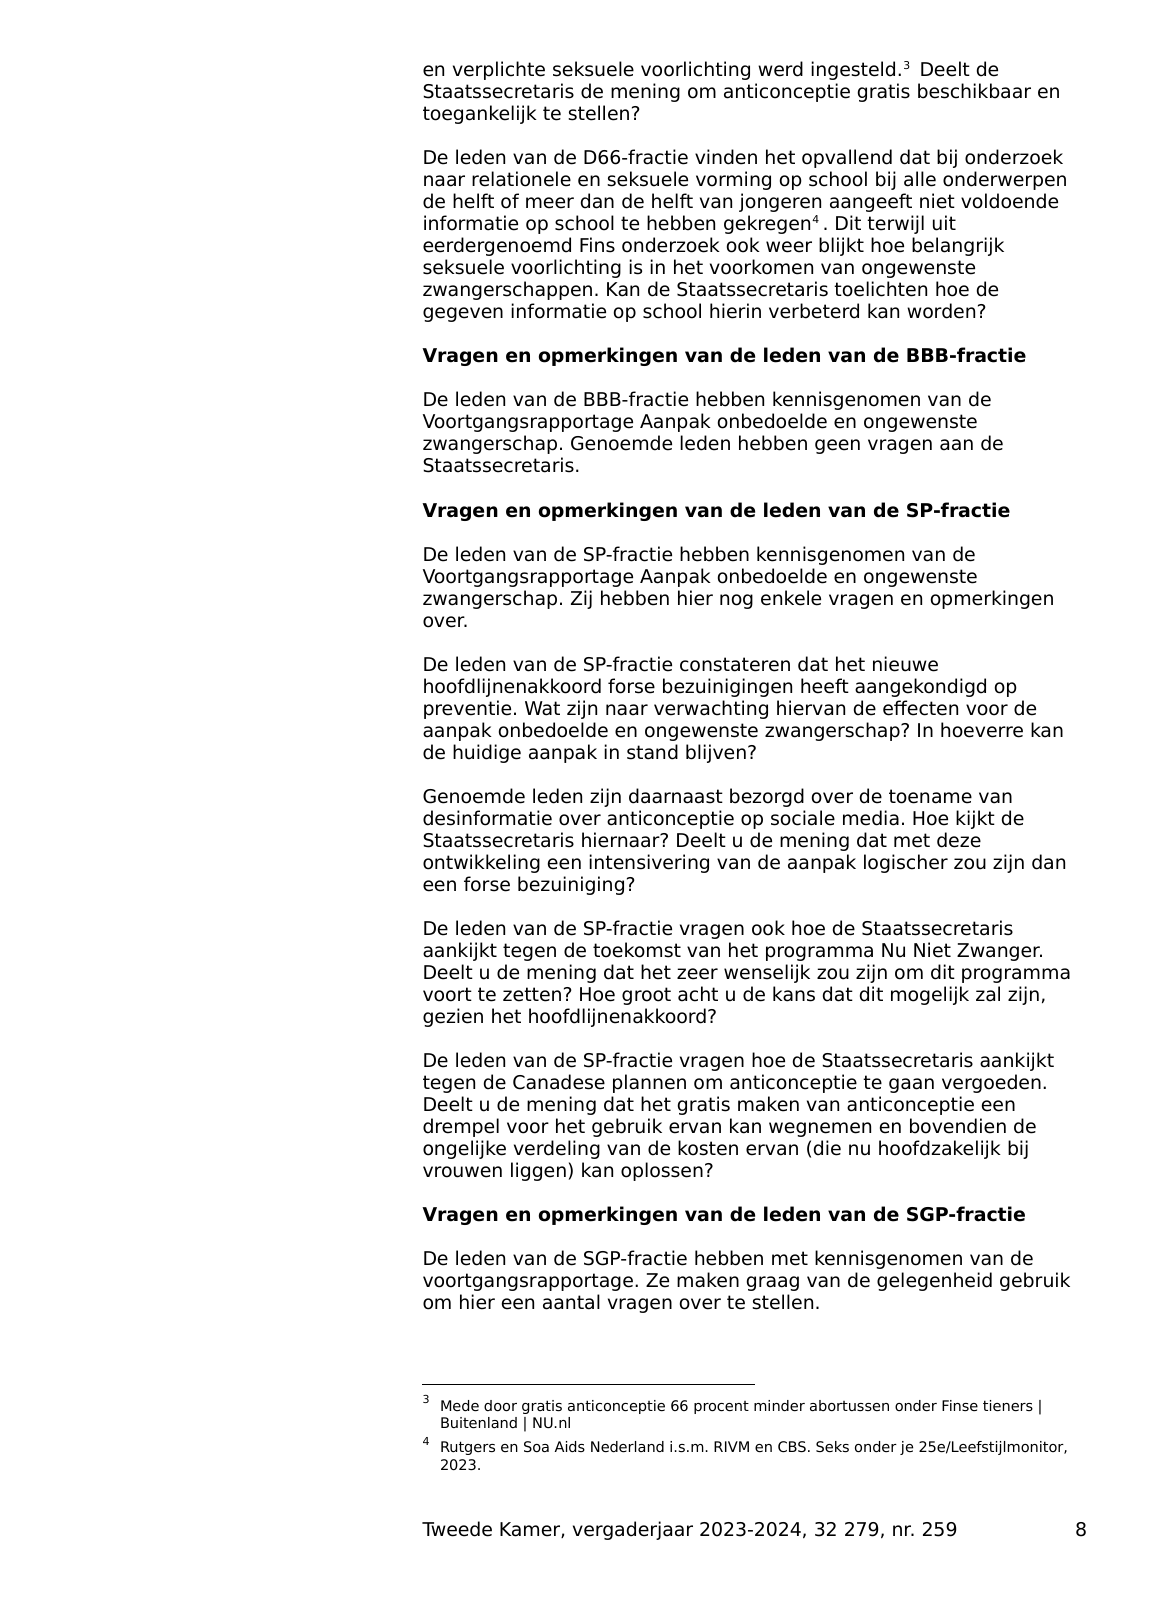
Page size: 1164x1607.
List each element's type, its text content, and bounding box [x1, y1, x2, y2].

text De leden van de SP-fractie hebben kennisgenomen van de Voortgangsrapportage Aanpak onbedoelde en ongewenste zwangerschap. Zij hebben hier nog enkele vragen en opmerkingen over. [422, 544, 1087, 632]
text Mede door gratis anticonceptie 66 procent minder abortussen onder Finse tieners | Buitenland | NU.nl [422, 1393, 1087, 1432]
subtitle Vragen en opmerkingen van de leden van de SGP-fractie [422, 1204, 1087, 1226]
text en verplichte seksuele voorlichting werd ingesteld. Deelt de Staatssecretaris de mening om anticonceptie gratis beschikbaar en toegankelijk te stellen? [422, 59, 1087, 125]
text Rutgers en Soa Aids Nederland i.s.m. RIVM en CBS. Seks onder je 25e/Leefstijlmonitor, 2023. [422, 1435, 1087, 1474]
text De leden van de SP-fractie vragen ook hoe de Staatssecretaris aankijkt tegen de toekomst van het programma Nu Niet Zwanger. Deelt u de mening dat het zeer wenselijk zou zijn om dit programma voort te zetten? Hoe groot acht u de kans dat dit mogelijk zal zijn, gezien het hoofdlijnenakkoord? [422, 918, 1087, 1028]
subtitle Vragen en opmerkingen van de leden van de BBB-fractie [422, 345, 1087, 367]
text De leden van de BBB-fractie hebben kennisgenomen van de Voortgangsrapportage Aanpak onbedoelde en ongewenste zwangerschap. Genoemde leden hebben geen vragen aan de Staatssecretaris. [422, 389, 1087, 477]
text Genoemde leden zijn daarnaast bezorgd over de toename van desinformatie over anticonceptie op sociale media. Hoe kijkt de Staatssecretaris hiernaar? Deelt u de mening dat met deze ontwikkeling een intensivering van de aanpak logischer zou zijn dan een forse bezuiniging? [422, 786, 1087, 896]
text De leden van de SGP-fractie hebben met kennisgenomen van de voortgangsrapportage. Ze maken graag van de gelegenheid gebruik om hier een aantal vragen over te stellen. [422, 1248, 1087, 1314]
text De leden van de D66-fractie vinden het opvallend dat bij onderzoek naar relationele en seksuele vorming op school bij alle onderwerpen de helft of meer dan de helft van jongeren aangeeft niet voldoende informatie op school te hebben gekregen. Dit terwijl uit eerdergenoemd Fins onderzoek ook weer blijkt hoe belangrijk seksuele voorlichting is in het voorkomen van ongewenste zwangerschappen. Kan de Staatssecretaris toelichten hoe de gegeven informatie op school hierin verbeterd kan worden? [422, 147, 1087, 323]
subtitle Vragen en opmerkingen van de leden van de SP-fractie [422, 499, 1087, 521]
text De leden van de SP-fractie vragen hoe de Staatssecretaris aankijkt tegen de Canadese plannen om anticonceptie te gaan vergoeden. Deelt u de mening dat het gratis maken van anticonceptie een drempel voor het gebruik ervan kan wegnemen en bovendien de ongelijke verdeling van de kosten ervan (die nu hoofdzakelijk bij vrouwen liggen) kan oplossen? [422, 1050, 1087, 1182]
text De leden van de SP-fractie constateren dat het nieuwe hoofdlijnenakkoord forse bezuinigingen heeft aangekondigd op preventie. Wat zijn naar verwachting hiervan de effecten voor de aanpak onbedoelde en ongewenste zwangerschap? In hoeverre kan de huidige aanpak in stand blijven? [422, 654, 1087, 764]
